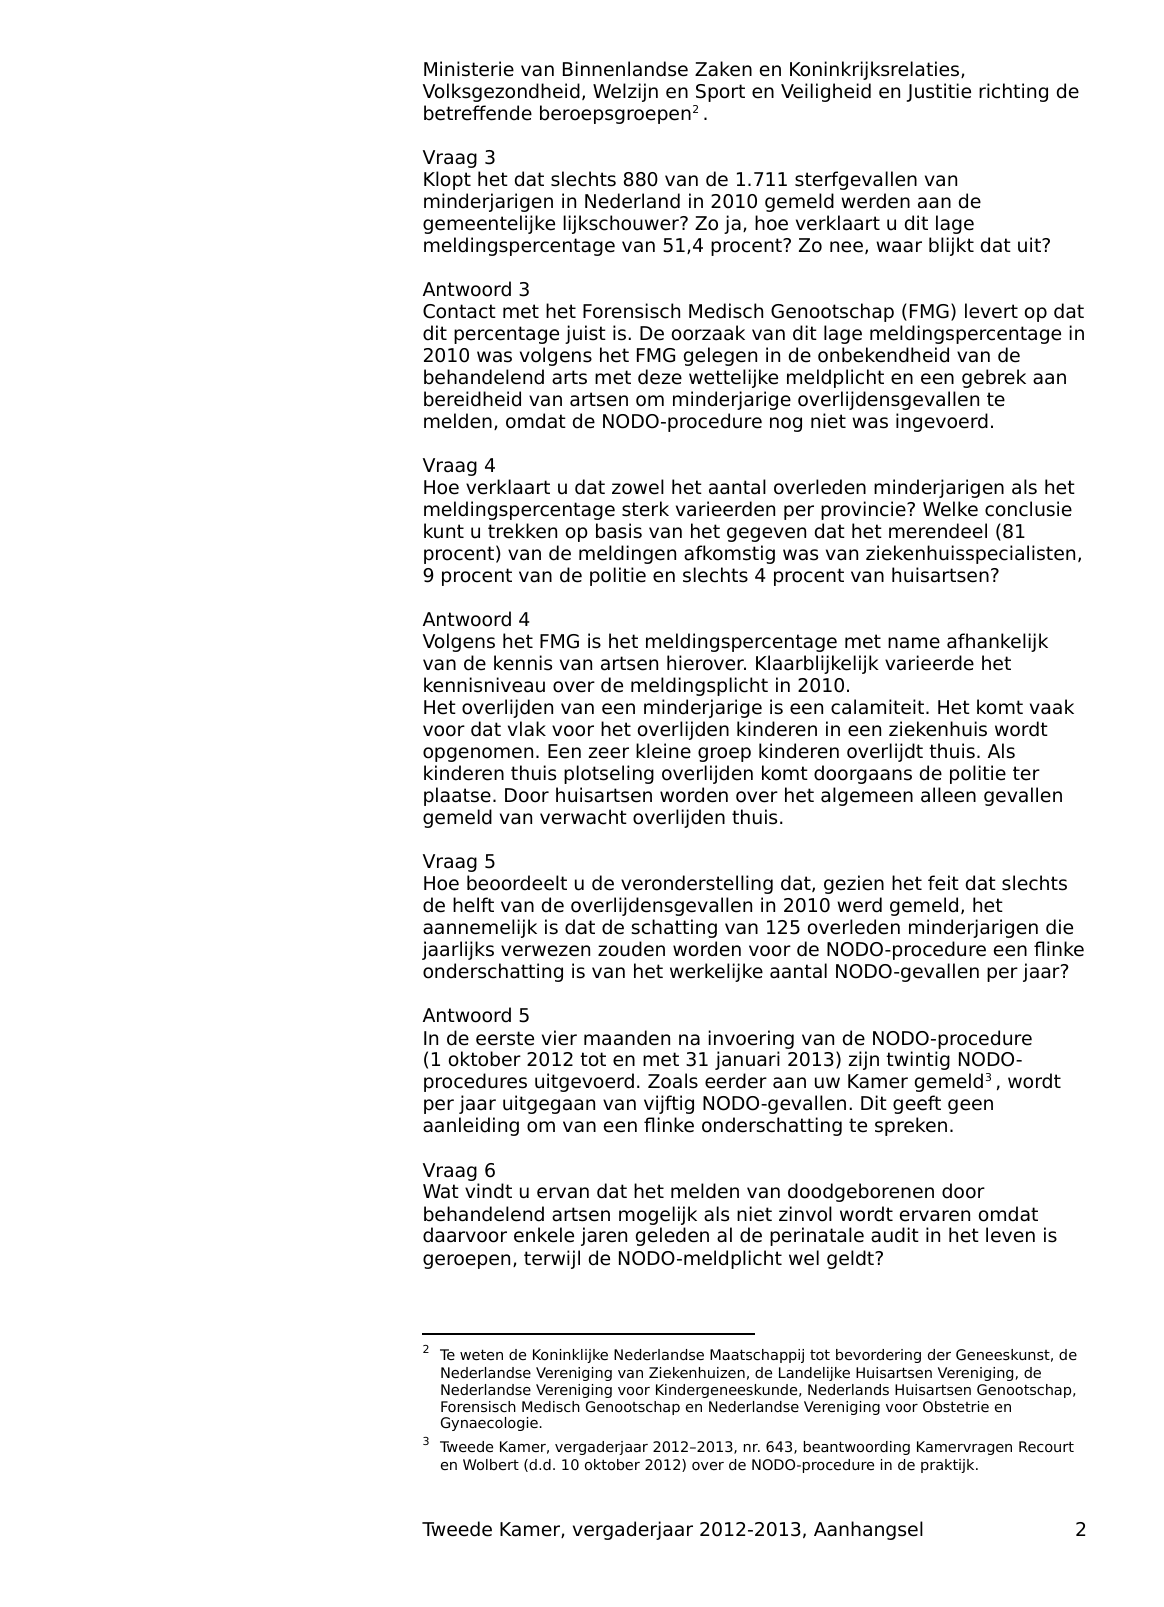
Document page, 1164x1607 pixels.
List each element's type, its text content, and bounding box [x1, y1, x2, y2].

text Hoe beoordeelt u de veronderstelling dat, gezien het feit dat slechts de helft van de overlijdensgevallen in 2010 werd gemeld, het aannemelijk is dat de schatting van 125 overleden minderjarigen die jaarlijks verwezen zouden worden voor de NODO-procedure een flinke onderschatting is van het werkelijke aantal NODO-gevallen per jaar? [422, 873, 1087, 983]
text Tweede Kamer, vergaderjaar 2012–2013, nr. 643, beantwoording Kamervragen Recourt en Wolbert (d.d. 10 oktober 2012) over de NODO-procedure in de praktijk. [422, 1435, 1087, 1474]
text Te weten de Koninklijke Nederlandse Maatschappij tot bevordering der Geneeskunst, de Nederlandse Vereniging van Ziekenhuizen, de Landelijke Huisartsen Vereniging, de Nederlandse Vereniging voor Kindergeneeskunde, Nederlands Huisartsen Genootschap, Forensisch Medisch Genootschap en Nederlandse Vereniging voor Obstetrie en Gynaecologie. [422, 1343, 1087, 1432]
text Antwoord 3 [422, 279, 1087, 301]
text Vraag 5 [422, 851, 1087, 873]
text Wat vindt u ervan dat het melden van doodgeborenen door behandelend artsen mogelijk als niet zinvol wordt ervaren omdat daarvoor enkele jaren geleden al de perinatale audit in het leven is geroepen, terwijl de NODO-meldplicht wel geldt? [422, 1181, 1087, 1269]
text Hoe verklaart u dat zowel het aantal overleden minderjarigen als het meldingspercentage sterk varieerden per provincie? Welke conclusie kunt u trekken op basis van het gegeven dat het merendeel (81 procent) van de meldingen afkomstig was van ziekenhuisspecialisten, 9 procent van de politie en slechts 4 procent van huisartsen? [422, 477, 1087, 587]
text Vraag 3 [422, 147, 1087, 169]
text Vraag 4 [422, 455, 1087, 477]
text Antwoord 5 [422, 1005, 1087, 1027]
text Antwoord 4 [422, 609, 1087, 631]
text Het overlijden van een minderjarige is een calamiteit. Het komt vaak voor dat vlak voor het overlijden kinderen in een ziekenhuis wordt opgenomen. Een zeer kleine groep kinderen overlijdt thuis. Als kinderen thuis plotseling overlijden komt doorgaans de politie ter plaatse. Door huisartsen worden over het algemeen alleen gevallen gemeld van verwacht overlijden thuis. [422, 697, 1087, 829]
text Contact met het Forensisch Medisch Genootschap (FMG) levert op dat dit percentage juist is. De oorzaak van dit lage meldingspercentage in 2010 was volgens het FMG gelegen in de onbekendheid van de behandelend arts met deze wettelijke meldplicht en een gebrek aan bereidheid van artsen om minderjarige overlijdensgevallen te melden, omdat de NODO-procedure nog niet was ingevoerd. [422, 301, 1087, 433]
text Vraag 6 [422, 1159, 1087, 1181]
text Ministerie van Binnenlandse Zaken en Koninkrijksrelaties, Volksgezondheid, Welzijn en Sport en Veiligheid en Justitie richting de betreffende beroepsgroepen. [422, 59, 1087, 125]
text Klopt het dat slechts 880 van de 1.711 sterfgevallen van minderjarigen in Nederland in 2010 gemeld werden aan de gemeentelijke lijkschouwer? Zo ja, hoe verklaart u dit lage meldingspercentage van 51,4 procent? Zo nee, waar blijkt dat uit? [422, 169, 1087, 257]
text Volgens het FMG is het meldingspercentage met name afhankelijk van de kennis van artsen hierover. Klaarblijkelijk varieerde het kennisniveau over de meldingsplicht in 2010. [422, 631, 1087, 697]
text In de eerste vier maanden na invoering van de NODO-procedure (1 oktober 2012 tot en met 31 januari 2013) zijn twintig NODO-procedures uitgevoerd. Zoals eerder aan uw Kamer gemeld, wordt per jaar uitgegaan van vijftig NODO-gevallen. Dit geeft geen aanleiding om van een flinke onderschatting te spreken. [422, 1027, 1087, 1137]
